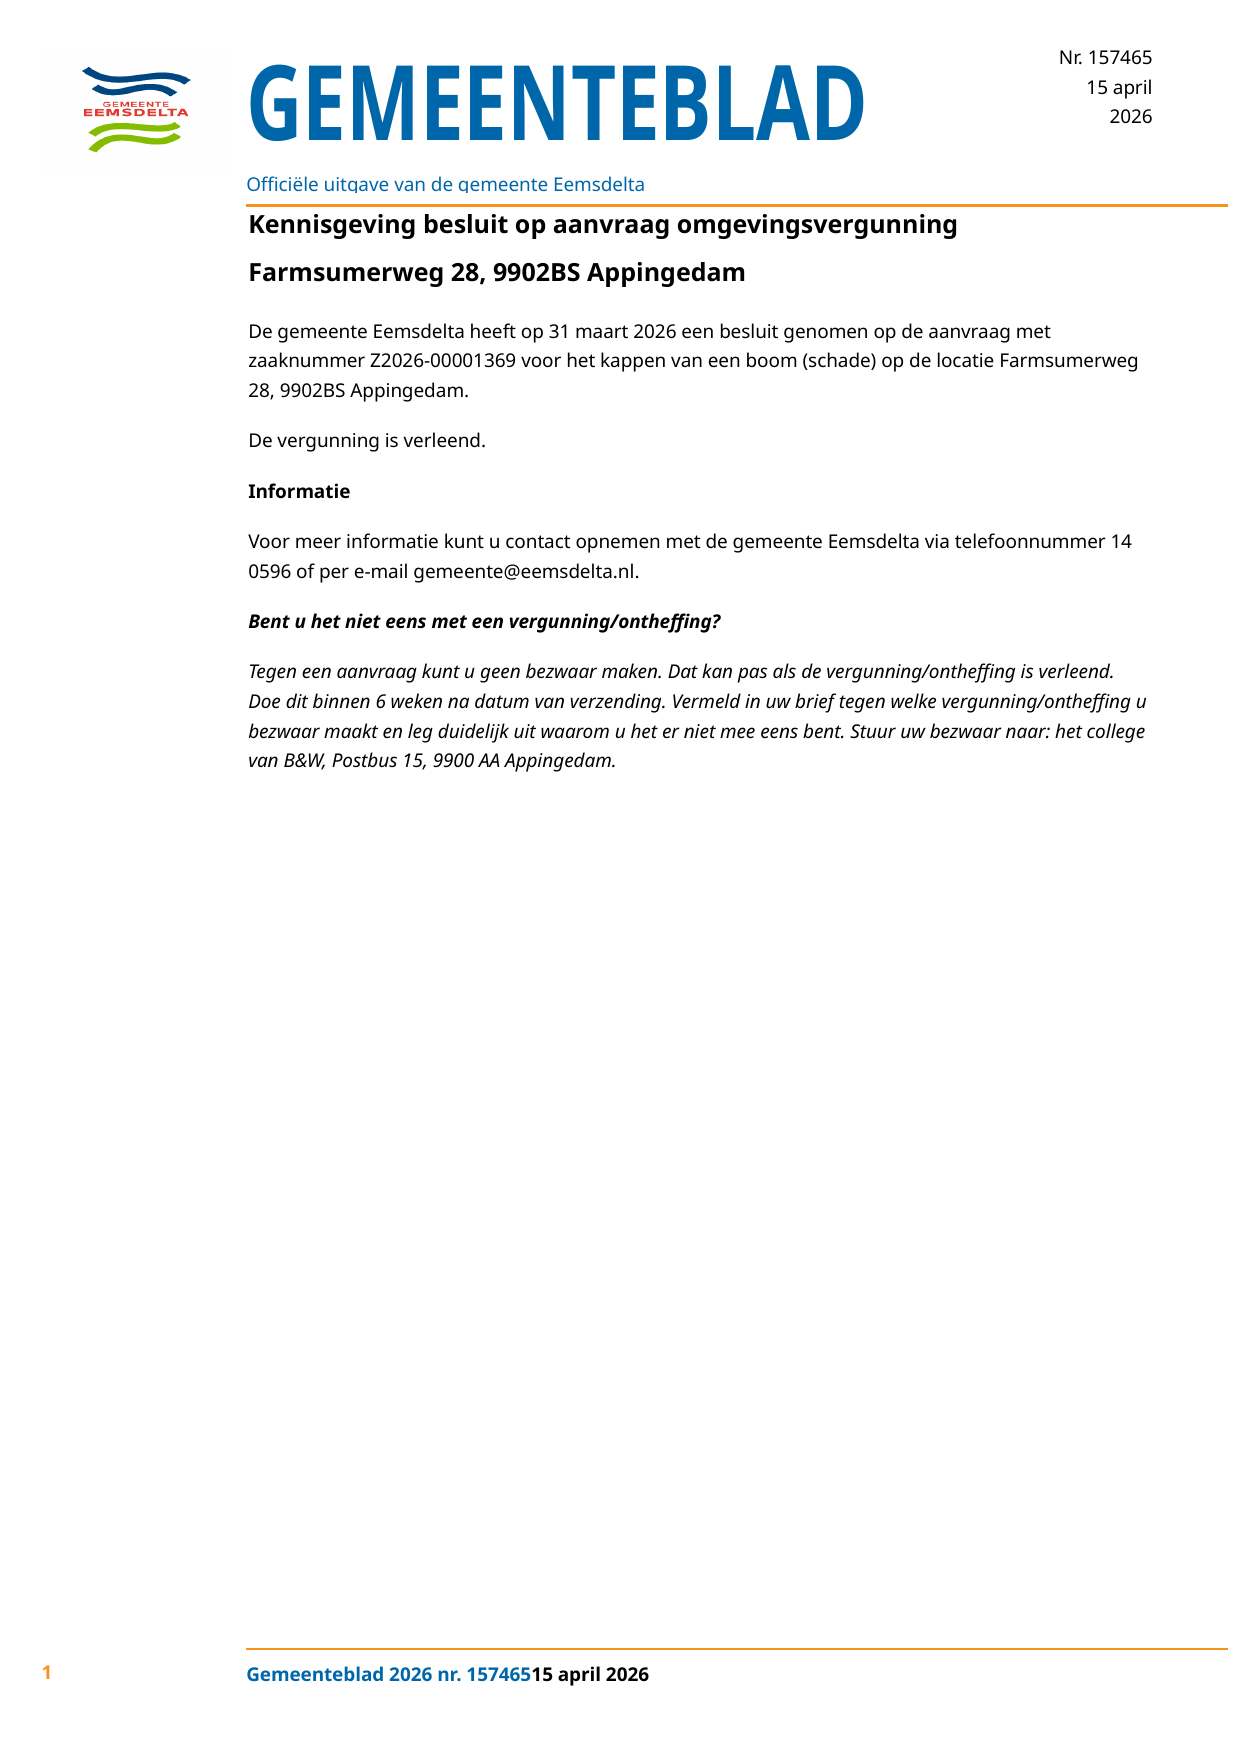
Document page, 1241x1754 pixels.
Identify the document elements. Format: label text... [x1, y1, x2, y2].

text Tegen een aanvraag kunt u geen bezwaar maken. Dat kan pas als de vergunning/ontheffing is verleend. Doe dit binnen 6 weken na datum van verzending. Vermeld in uw brief tegen welke vergunning/ontheffing u bezwaar maakt en leg duidelijk uit waarom u het er niet mee eens bent. Stuur uw bezwaar naar: het college van B&W, Postbus 15, 9900 AA Appingedam. [248, 659, 1152, 773]
text Voor meer informatie kunt u contact opnemen met de gemeente Eemsdelta via telefoonnummer 14 0596 of per e-mail gemeente@eemsdelta.nl. [248, 528, 1152, 584]
text De vergunning is verleend. [248, 427, 1152, 453]
text Informatie [248, 478, 1152, 504]
picture [41, 47, 231, 172]
text De gemeente Eemsdelta heeft op 31 maart 2026 een besluit genomen op de aanvraag met zaaknummer Z2026-00001369 voor het kappen van een boom (schade) op de locatie Farmsumerweg 28, 9902BS Appingedam. [248, 318, 1152, 403]
text Bent u het niet eens met een vergunning/ontheffing? [248, 608, 1152, 634]
text Kennisgeving besluit op aanvraag omgevingsvergunning Farmsumerweg 28, 9902BS Appingedam [248, 207, 1152, 288]
